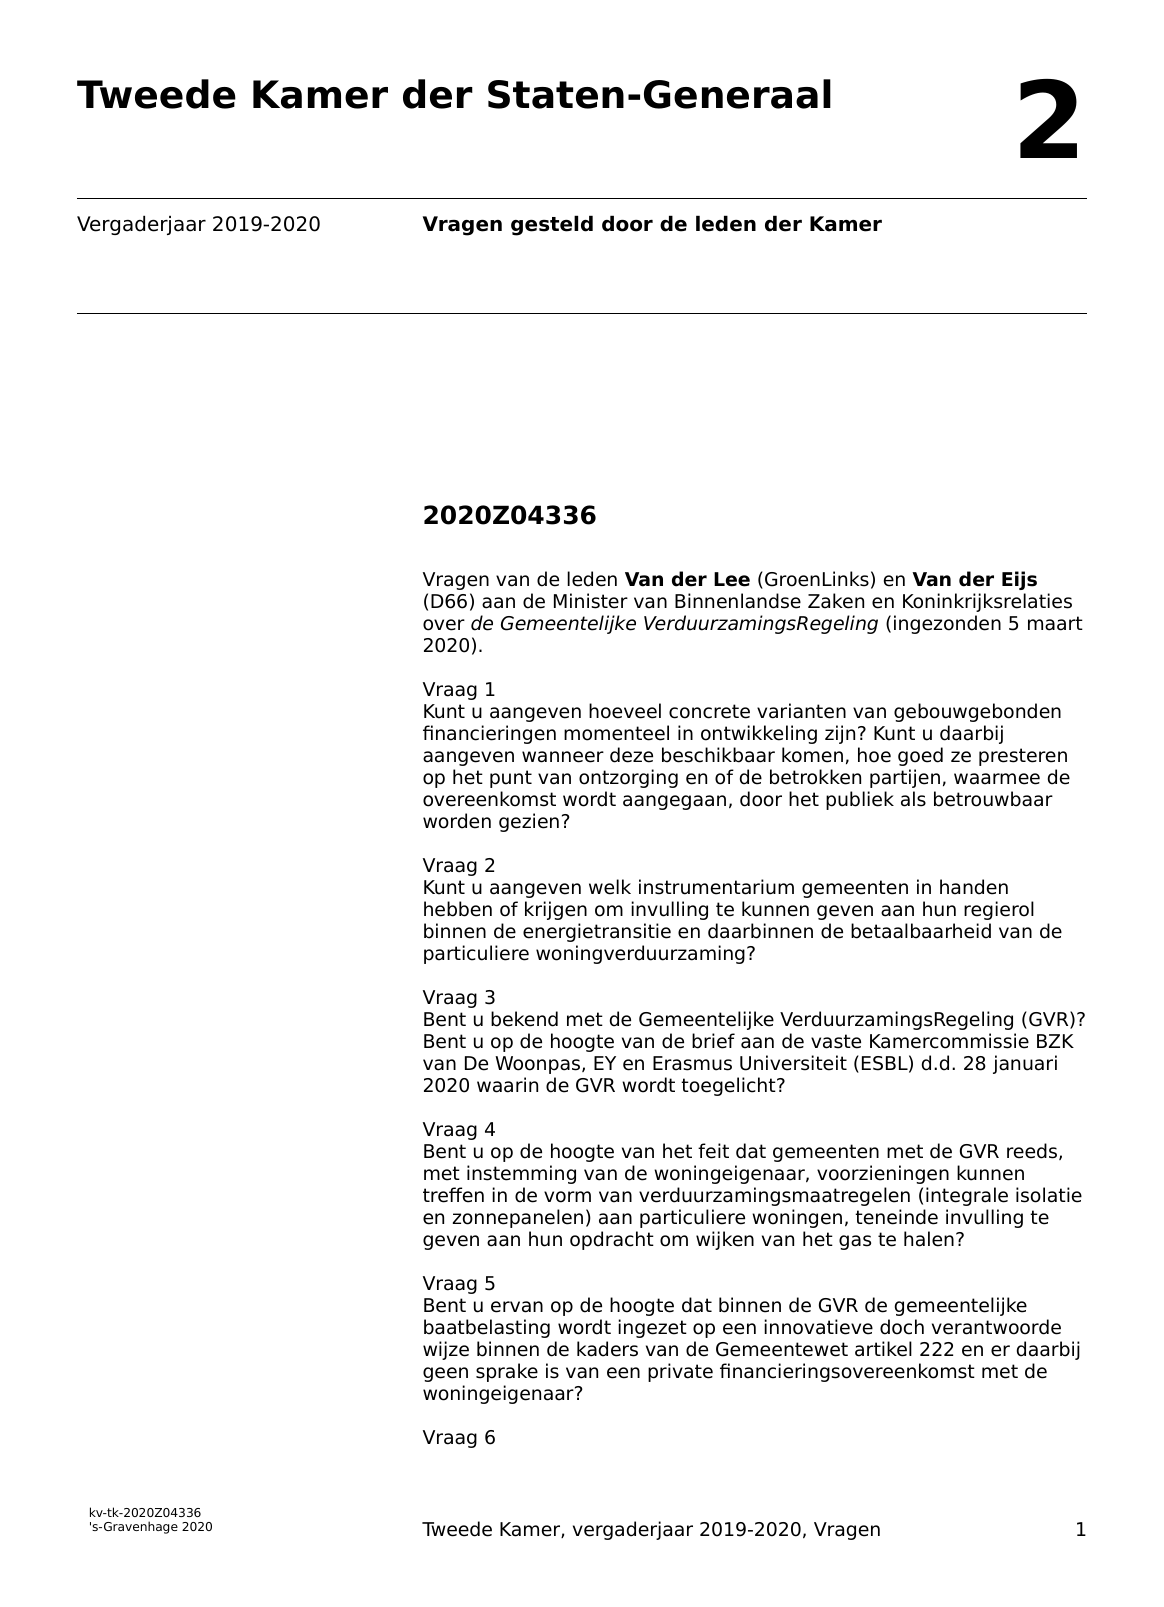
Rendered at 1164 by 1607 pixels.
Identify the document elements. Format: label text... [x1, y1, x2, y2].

text Vraag 3 [422, 987, 1087, 1009]
text Vraag 1 [422, 679, 1087, 701]
text Kunt u aangeven welk instrumentarium gemeenten in handen hebben of krijgen om invulling te kunnen geven aan hun regierol binnen de energietransitie en daarbinnen de betaalbaarheid van de particuliere woningverduurzaming? [422, 877, 1087, 965]
text 2020Z04336 [422, 501, 1087, 531]
text Vraag 4 [422, 1119, 1087, 1141]
table_cell Vergaderjaar 2019-2020 [77, 199, 422, 313]
text Bent u bekend met de Gemeentelijke VerduurzamingsRegeling (GVR)? Bent u op de hoogte van de brief aan de vaste Kamercommissie BZK van De Woonpas, EY en Erasmus Universiteit (ESBL) d.d. 28 januari 2020 waarin de GVR wordt toegelicht? [422, 1009, 1087, 1097]
text Vraag 2 [422, 855, 1087, 877]
text Vraag 5 [422, 1273, 1087, 1295]
table_header Tweede Kamer der Staten-Generaal [77, 59, 886, 198]
text Kunt u aangeven hoeveel concrete varianten van gebouwgebonden financieringen momenteel in ontwikkeling zijn? Kunt u daarbij aangeven wanneer deze beschikbaar komen, hoe goed ze presteren op het punt van ontzorging en of de betrokken partijen, waarmee de overeenkomst wordt aangegaan, door het publiek als betrouwbaar worden gezien? [422, 701, 1087, 833]
table_header 2 [886, 59, 1087, 198]
table_cell Vragen gesteld door de leden der Kamer [422, 199, 1087, 313]
text Bent u ervan op de hoogte dat binnen de GVR de gemeentelijke baatbelasting wordt ingezet op een innovatieve doch verantwoorde wijze binnen de kaders van de Gemeentewet artikel 222 en er daarbij geen sprake is van een private financieringsovereenkomst met de woningeigenaar? [422, 1295, 1087, 1405]
text Bent u op de hoogte van het feit dat gemeenten met de GVR reeds, met instemming van de woningeigenaar, voorzieningen kunnen treffen in de vorm van verduurzamingsmaatregelen (integrale isolatie en zonnepanelen) aan particuliere woningen, teneinde invulling te geven aan hun opdracht om wijken van het gas te halen? [422, 1141, 1087, 1251]
text Vragen van de leden Van der Lee (GroenLinks) en Van der Eijs (D66) aan de Minister van Binnenlandse Zaken en Koninkrijksrelaties over de Gemeentelijke VerduurzamingsRegeling (ingezonden 5 maart 2020). [422, 569, 1087, 657]
text 's-Gravenhage 2020 [88, 1520, 323, 1534]
text kv-tk-2020Z04336 [88, 1506, 323, 1520]
text Vraag 6 [422, 1427, 1087, 1449]
